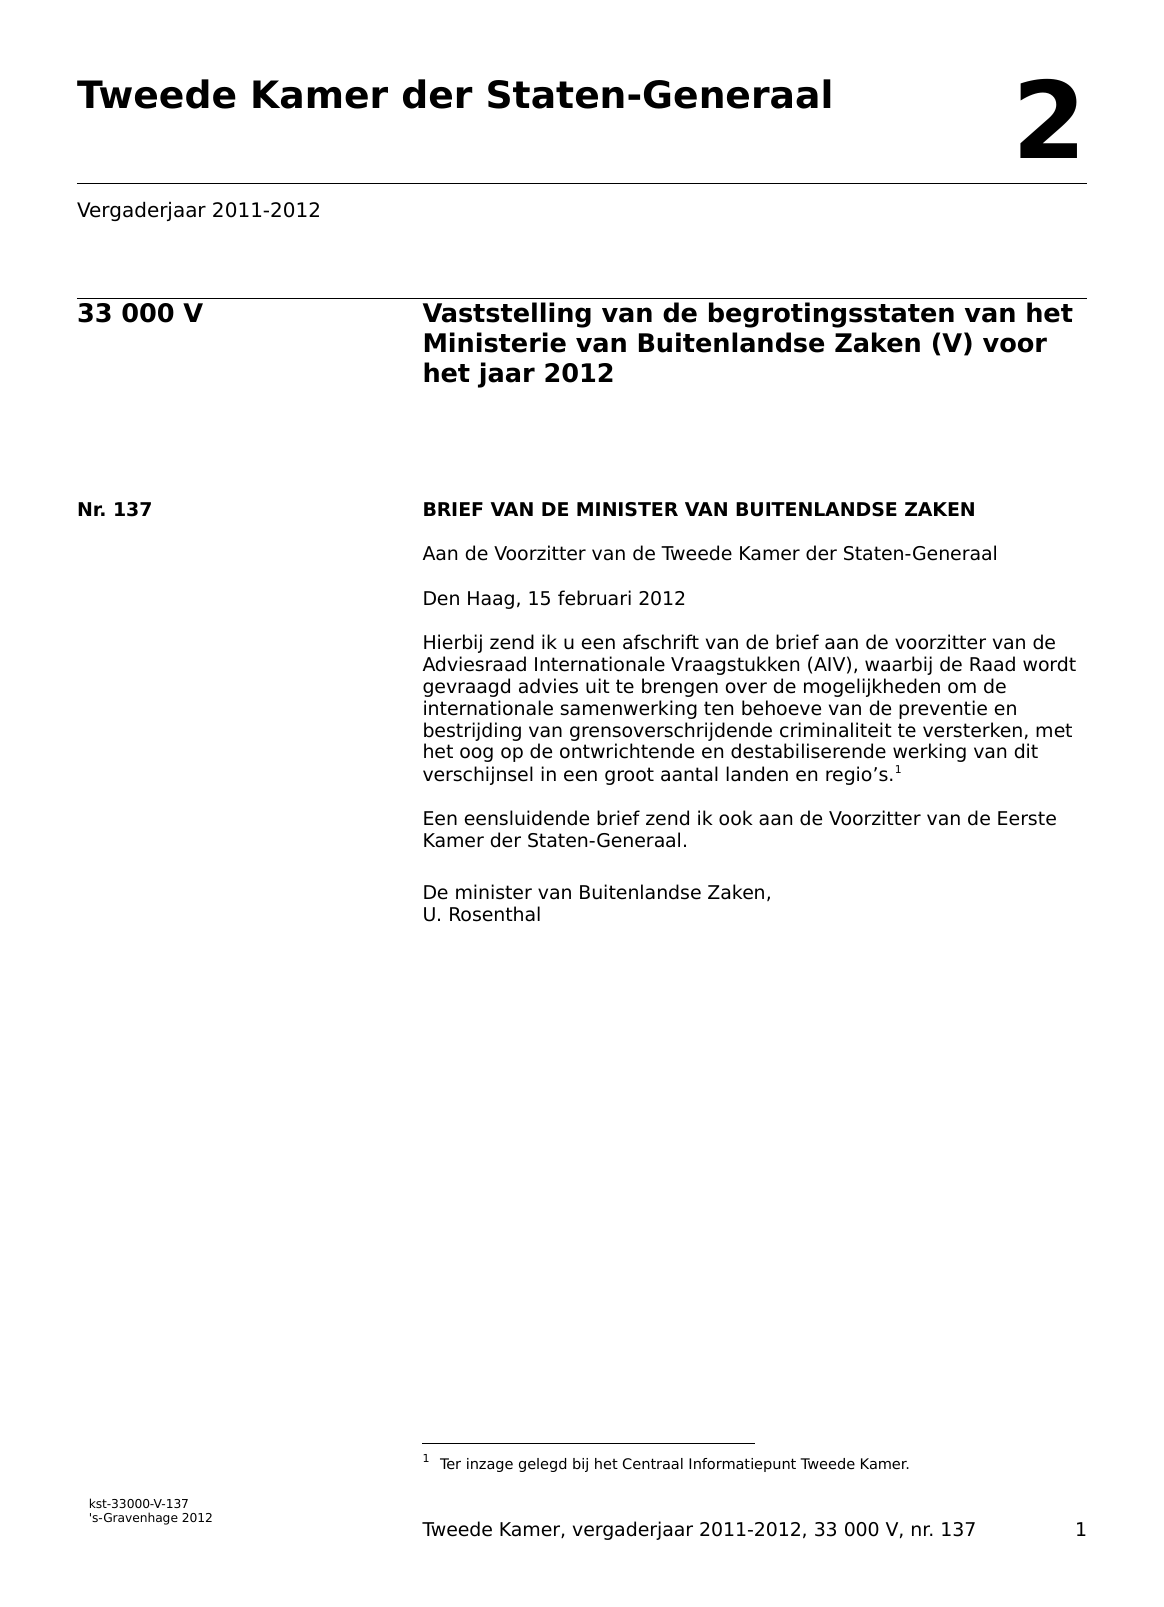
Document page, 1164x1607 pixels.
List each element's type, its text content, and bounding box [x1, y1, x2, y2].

text 's-Gravenhage 2012 [88, 1511, 323, 1525]
text Ter inzage gelegd bij het Centraal Informatiepunt Tweede Kamer. [422, 1452, 1087, 1474]
subtitle 33 000 V Vaststelling van de begrotingsstaten van het Ministerie van Buitenlandse Zaken (V) voor het jaar 2012 [77, 299, 1087, 388]
text Den Haag, 15 februari 2012 [422, 587, 1087, 609]
text Een eensluidende brief zend ik ook aan de Voorzitter van de Eerste Kamer der Staten-Generaal. [422, 808, 1087, 852]
table_header Tweede Kamer der Staten-Generaal [77, 59, 886, 183]
table_cell Vergaderjaar 2011-2012 [77, 184, 1087, 298]
subtitle Nr. 137 BRIEF VAN DE MINISTER VAN BUITENLANDSE ZAKEN [77, 499, 1087, 521]
table_header 2 [886, 59, 1087, 183]
text kst-33000-V-137 [88, 1497, 323, 1511]
text Hierbij zend ik u een afschrift van de brief aan de voorzitter van de Adviesraad Internationale Vraagstukken (AIV), waarbij de Raad wordt gevraagd advies uit te brengen over de mogelijkheden om de internationale samenwerking ten behoeve van de preventie en bestrijding van grensoverschrijdende criminaliteit te versterken, met het oog op de ontwrichtende en destabiliserende werking van dit verschijnsel in een groot aantal landen en regio’s. [422, 632, 1087, 785]
text De minister van Buitenlandse Zaken, U. Rosenthal [422, 882, 1087, 926]
text Aan de Voorzitter van de Tweede Kamer der Staten-Generaal [422, 543, 1087, 565]
